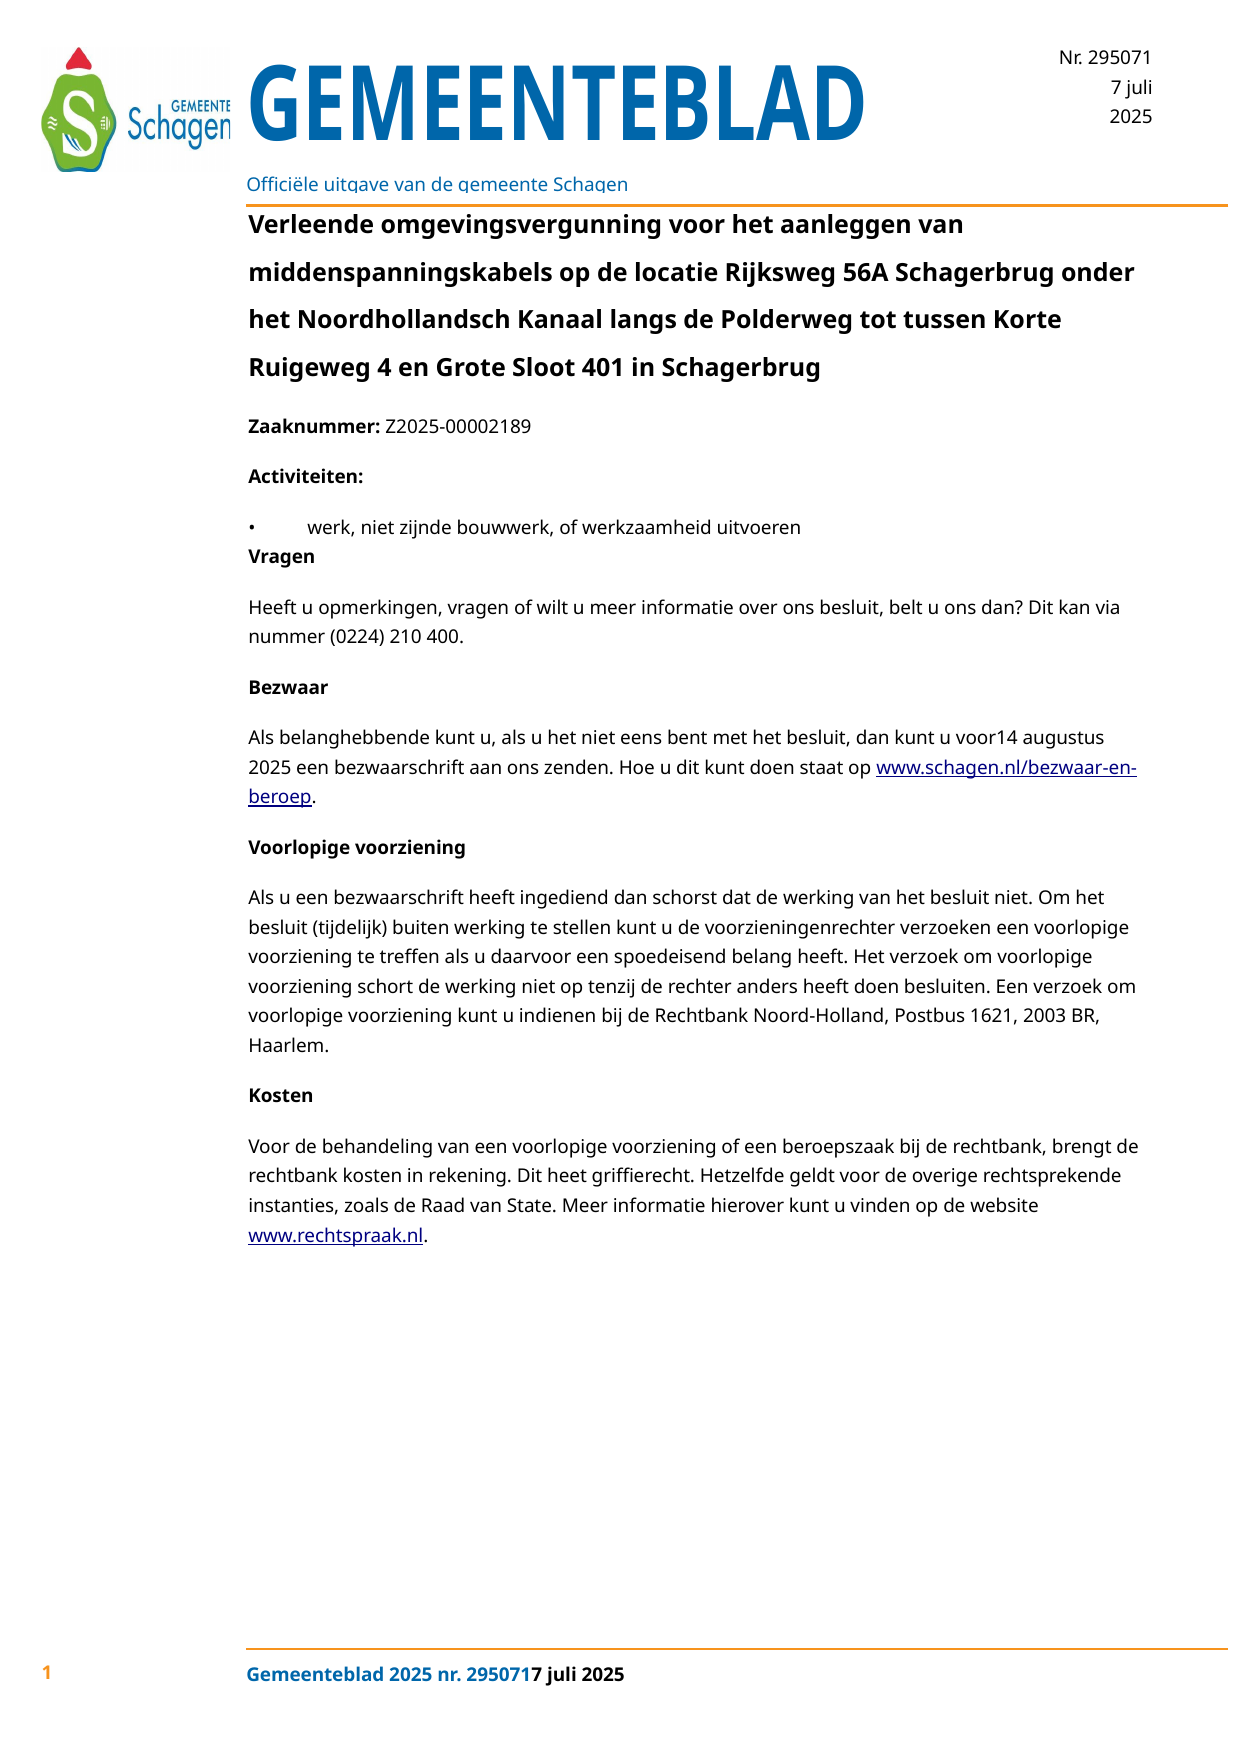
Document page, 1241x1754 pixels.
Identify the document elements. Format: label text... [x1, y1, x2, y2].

text Voor de behandeling van een voorlopige voorziening of een beroepszaak bij de rechtbank, brengt de rechtbank kosten in rekening. Dit heet griffierecht. Hetzelfde geldt voor de overige rechtsprekende instanties, zoals de Raad van State. Meer informatie hierover kunt u vinden op de website www.rechtspraak.nl. [248, 1133, 1152, 1248]
text Verleende omgevingsvergunning voor het aanleggen van middenspanningskabels op de locatie Rijksweg 56A Schagerbrug onder het Noordhollandsch Kanaal langs de Polderweg tot tussen Korte Ruigeweg 4 en Grote Sloot 401 in Schagerbrug [248, 207, 1152, 384]
text Als belanghebbende kunt u, als u het niet eens bent met het besluit, dan kunt u voor14 augustus 2025 een bezwaarschrift aan ons zenden. Hoe u dit kunt doen staat op www.schagen.nl/bezwaar-en-beroep. [248, 724, 1152, 809]
text Kosten [248, 1083, 1152, 1108]
text Als u een bezwaarschrift heeft ingediend dan schorst dat de werking van het besluit niet. Om het besluit (tijdelijk) buiten werking te stellen kunt u de voorzieningenrechter verzoeken een voorlopige voorziening te treffen als u daarvoor een spoedeisend belang heeft. Het verzoek om voorlopige voorziening schort de werking niet op tenzij de rechter anders heeft doen besluiten. Een verzoek om voorlopige voorziening kunt u indienen bij de Rechtbank Noord-Holland, Postbus 1621, 2003 BR, Haarlem. [248, 884, 1152, 1058]
picture [41, 47, 231, 172]
text Heeft u opmerkingen, vragen of wilt u meer informatie over ons besluit, belt u ons dan? Dit kan via nummer (0224) 210 400. [248, 594, 1152, 649]
text Voorlopige voorziening [248, 834, 1152, 860]
text Zaaknummer: Z2025-00002189 [248, 413, 1152, 439]
text Bezwaar [248, 674, 1152, 700]
list werk, niet zijnde bouwwerk, of werkzaamheid uitvoeren [248, 514, 1152, 540]
text Activiteiten: [248, 463, 1152, 489]
text Vragen [248, 543, 1152, 569]
